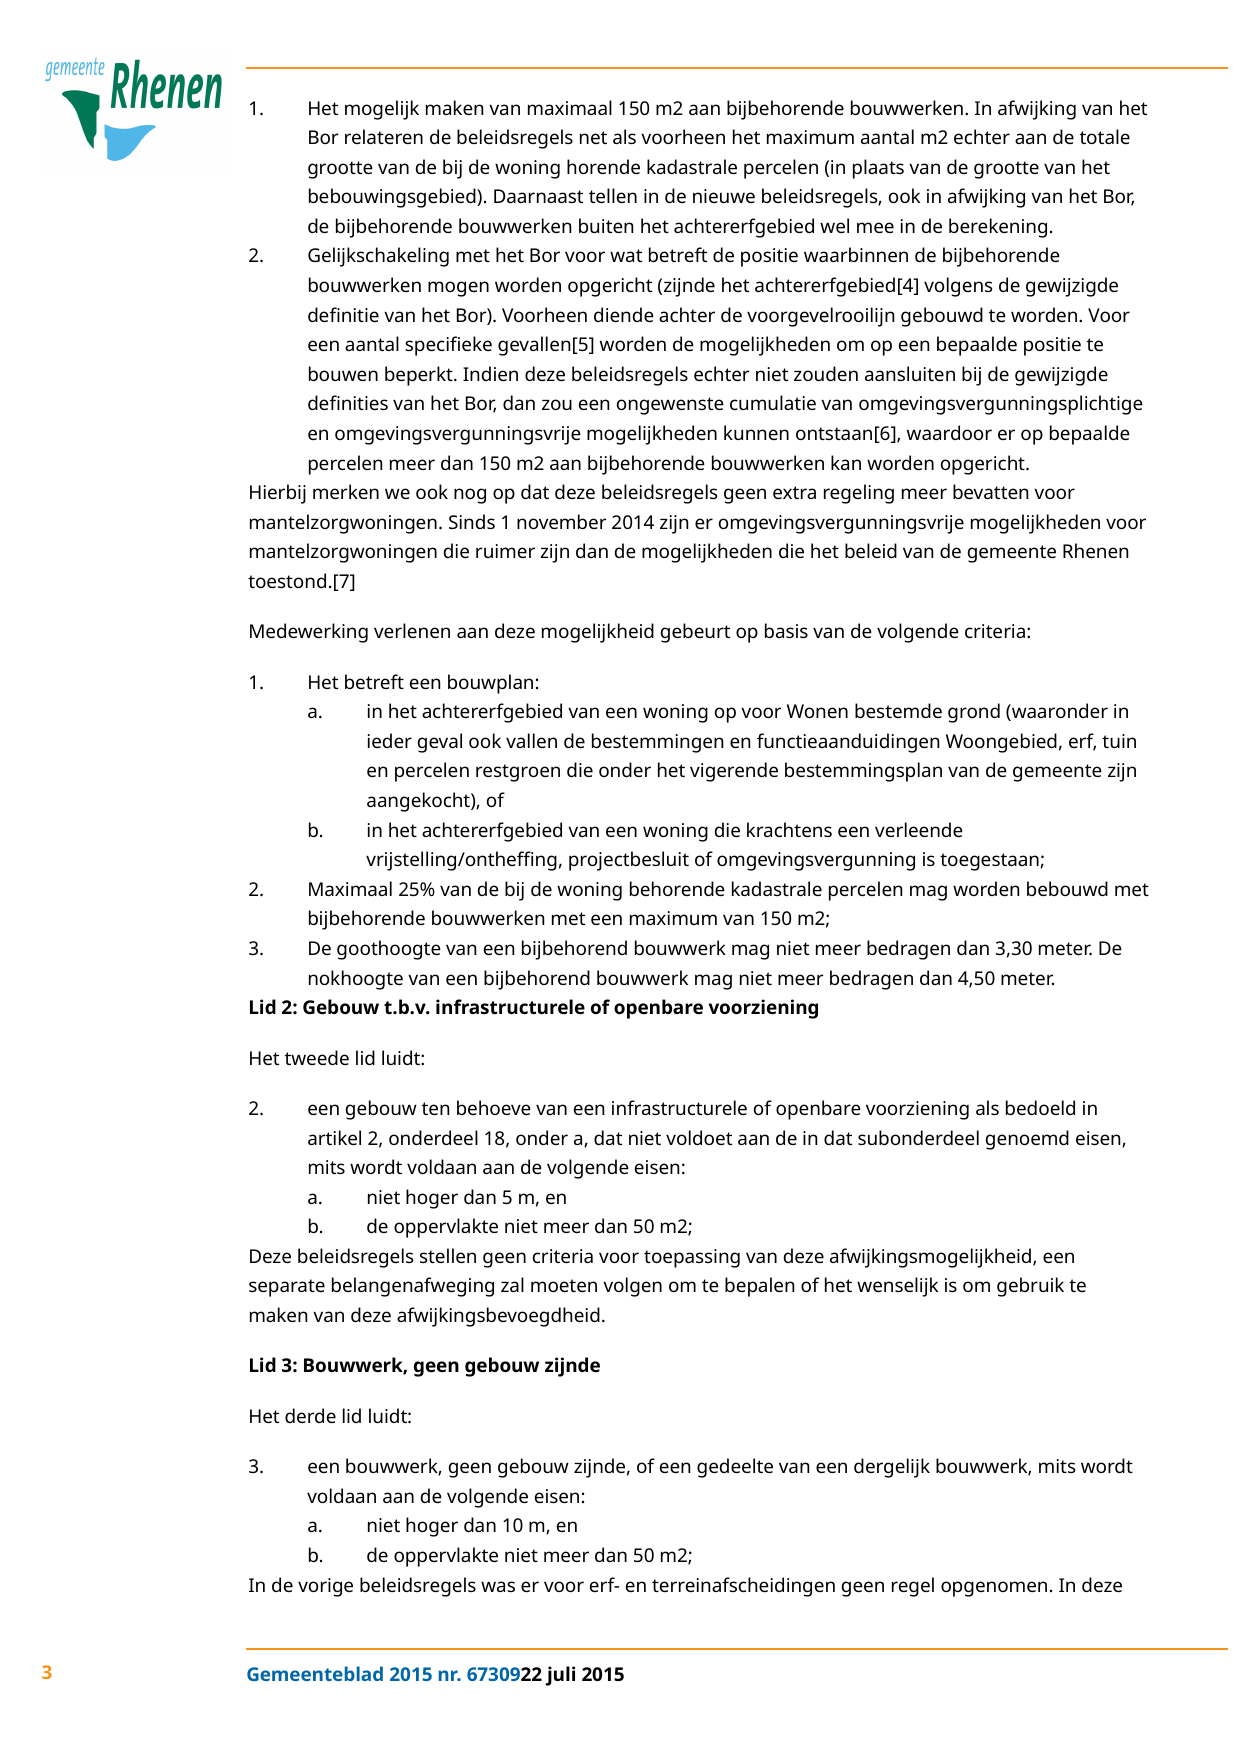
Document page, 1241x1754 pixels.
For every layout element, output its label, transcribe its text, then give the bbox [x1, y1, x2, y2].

list de oppervlakte niet meer dan 50 m2; [307, 1542, 1152, 1568]
text Medewerking verlenen aan deze mogelijkheid gebeurt op basis van de volgende criteria: [248, 618, 1152, 644]
text Lid 2: Gebouw t.b.v. infrastructurele of openbare voorziening [248, 994, 1152, 1020]
list in het achtererfgebied van een woning op voor Wonen bestemde grond (waaronder in ieder geval ook vallen de bestemmingen en functieaanduidingen Woongebied, erf, tuin en percelen restgroen die onder het vigerende bestemmingsplan van de gemeente zijn aangekocht), of [307, 698, 1152, 813]
list in het achtererfgebied van een woning die krachtens een verleende vrijstelling/ontheffing, projectbesluit of omgevingsvergunning is toegestaan; [307, 817, 1152, 872]
text Het tweede lid luidt: [248, 1045, 1152, 1071]
list de oppervlakte niet meer dan 50 m2; [307, 1213, 1152, 1239]
list niet hoger dan 5 m, en [307, 1184, 1152, 1210]
text Het derde lid luidt: [248, 1403, 1152, 1429]
text Lid 3: Bouwwerk, geen gebouw zijnde [248, 1353, 1152, 1378]
picture [41, 47, 231, 172]
list Maximaal 25% van de bij de woning behorende kadastrale percelen mag worden bebouwd met bijbehorende bouwwerken met een maximum van 150 m2; [248, 876, 1152, 931]
list een gebouw ten behoeve van een infrastructurele of openbare voorziening als bedoeld in artikel 2, onderdeel 18, onder a, dat niet voldoet aan de in dat subonderdeel genoemd eisen, mits wordt voldaan aan de volgende eisen: [248, 1095, 1152, 1180]
list een bouwwerk, geen gebouw zijnde, of een gedeelte van een dergelijk bouwwerk, mits wordt voldaan aan de volgende eisen: [248, 1453, 1152, 1509]
list De goothoogte van een bijbehorend bouwwerk mag niet meer bedragen dan 3,30 meter. De nokhoogte van een bijbehorend bouwwerk mag niet meer bedragen dan 4,50 meter. [248, 935, 1152, 991]
text Deze beleidsregels stellen geen criteria voor toepassing van deze afwijkingsmogelijkheid, een separate belangenafweging zal moeten volgen om te bepalen of het wenselijk is om gebruik te maken van deze afwijkingsbevoegdheid. [248, 1243, 1152, 1328]
list Het betreft een bouwplan: [248, 669, 1152, 695]
list Het mogelijk maken van maximaal 150 m2 aan bijbehorende bouwwerken. In afwijking van het Bor relateren de beleidsregels net als voorheen het maximum aantal m2 echter aan de totale grootte van de bij de woning horende kadastrale percelen (in plaats van de grootte van het bebouwingsgebied). Daarnaast tellen in de nieuwe beleidsregels, ook in afwijking van het Bor, de bijbehorende bouwwerken buiten het achtererfgebied wel mee in de berekening. [248, 95, 1152, 239]
text In de vorige beleidsregels was er voor erf- en terreinafscheidingen geen regel opgenomen. In deze [248, 1572, 1152, 1598]
list Gelijkschakeling met het Bor voor wat betreft de positie waarbinnen de bijbehorende bouwwerken mogen worden opgericht (zijnde het achtererfgebied[4] volgens de gewijzigde definitie van het Bor). Voorheen diende achter de voorgevelrooilijn gebouwd te worden. Voor een aantal specifieke gevallen[5] worden de mogelijkheden om op een bepaalde positie te bouwen beperkt. Indien deze beleidsregels echter niet zouden aansluiten bij de gewijzigde definities van het Bor, dan zou een ongewenste cumulatie van omgevingsvergunningsplichtige en omgevingsvergunningsvrije mogelijkheden kunnen ontstaan[6], waardoor er op bepaalde percelen meer dan 150 m2 aan bijbehorende bouwwerken kan worden opgericht. [248, 243, 1152, 476]
text Hierbij merken we ook nog op dat deze beleidsregels geen extra regeling meer bevatten voor mantelzorgwoningen. Sinds 1 november 2014 zijn er omgevingsvergunningsvrije mogelijkheden voor mantelzorgwoningen die ruimer zijn dan de mogelijkheden die het beleid van de gemeente Rhenen toestond.[7] [248, 479, 1152, 594]
list niet hoger dan 10 m, en [307, 1513, 1152, 1538]
